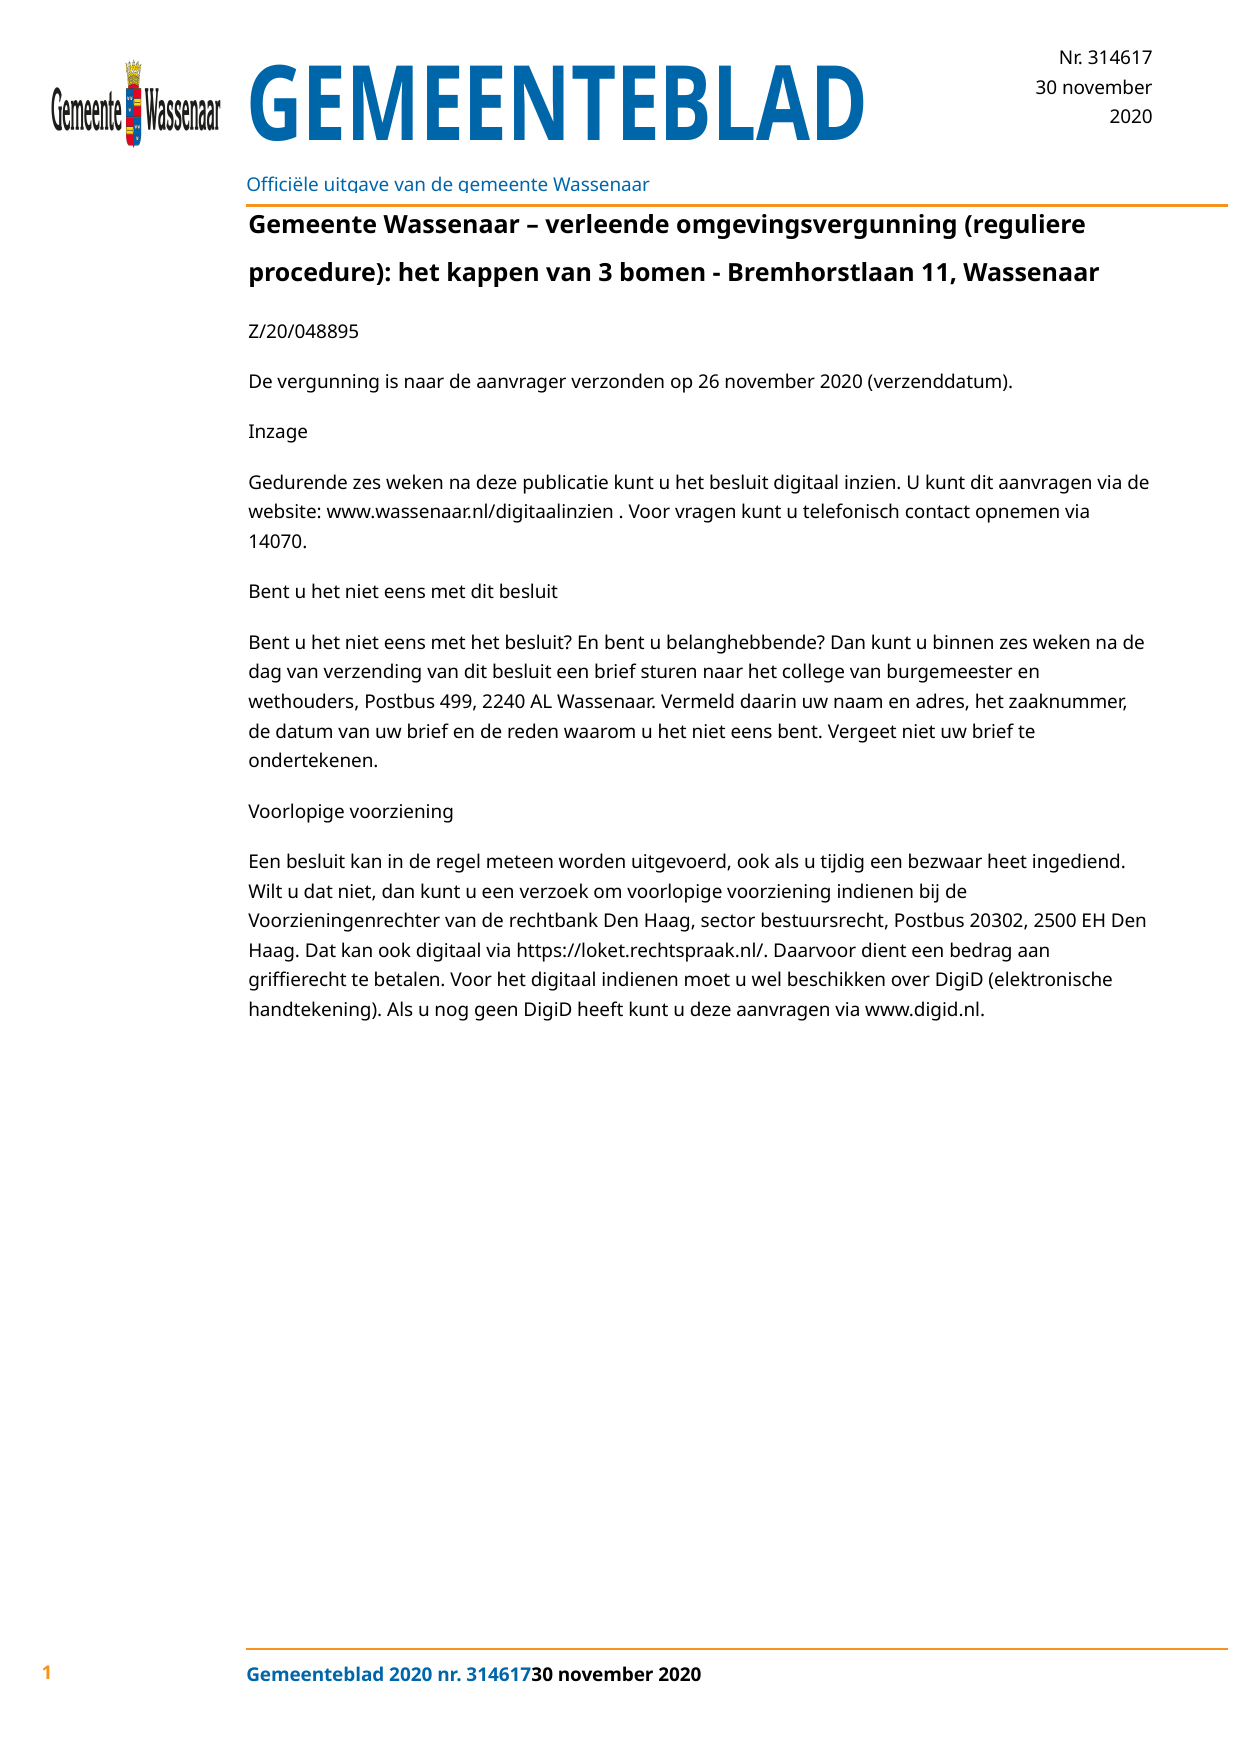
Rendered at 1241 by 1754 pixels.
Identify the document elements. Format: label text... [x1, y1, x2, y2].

text Inzage [248, 419, 1152, 444]
picture [41, 47, 231, 172]
text Bent u het niet eens met dit besluit [248, 579, 1152, 604]
text De vergunning is naar de aanvrager verzonden op 26 november 2020 (verzenddatum). [248, 368, 1152, 394]
text Gedurende zes weken na deze publicatie kunt u het besluit digitaal inzien. U kunt dit aanvragen via de website: www.wassenaar.nl/digitaalinzien . Voor vragen kunt u telefonisch contact opnemen via 14070. [248, 469, 1152, 554]
text Bent u het niet eens met het besluit? En bent u belanghebbende? Dan kunt u binnen zes weken na de dag van verzending van dit besluit een brief sturen naar het college van burgemeester en wethouders, Postbus 499, 2240 AL Wassenaar. Vermeld daarin uw naam en adres, het zaaknummer, de datum van uw brief en de reden waarom u het niet eens bent. Vergeet niet uw brief te ondertekenen. [248, 629, 1152, 773]
text Z/20/048895 [248, 318, 1152, 344]
text Een besluit kan in de regel meteen worden uitgevoerd, ook als u tijdig een bezwaar heet ingediend. Wilt u dat niet, dan kunt u een verzoek om voorlopige voorziening indienen bij de Voorzieningenrechter van de rechtbank Den Haag, sector bestuursrecht, Postbus 20302, 2500 EH Den Haag. Dat kan ook digitaal via https://loket.rechtspraak.nl/. Daarvoor dient een bedrag aan griffierecht te betalen. Voor het digitaal indienen moet u wel beschikken over DigiD (elektronische handtekening). Als u nog geen DigiD heeft kunt u deze aanvragen via www.digid.nl. [248, 848, 1152, 1022]
text Gemeente Wassenaar – verleende omgevingsvergunning (reguliere procedure): het kappen van 3 bomen - Bremhorstlaan 11, Wassenaar [248, 207, 1152, 288]
text Voorlopige voorziening [248, 798, 1152, 824]
